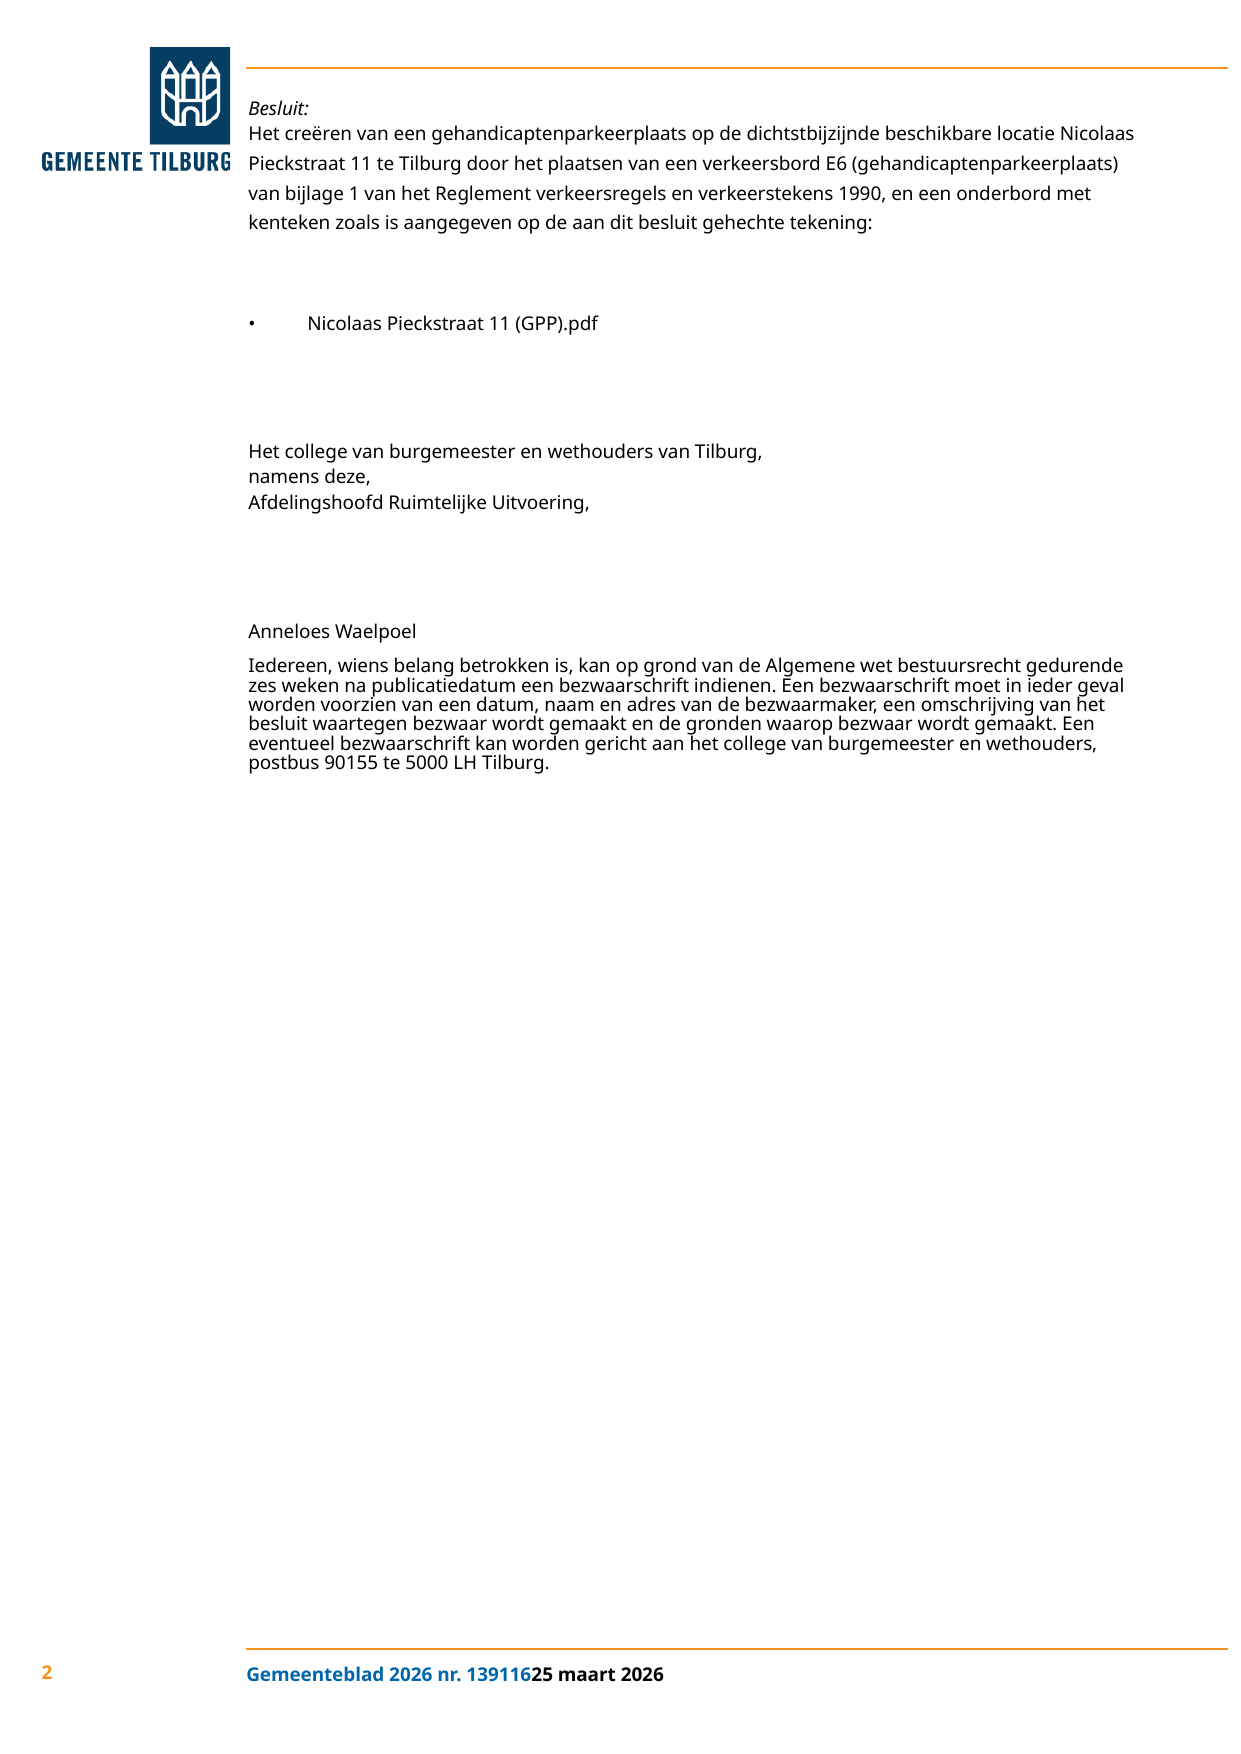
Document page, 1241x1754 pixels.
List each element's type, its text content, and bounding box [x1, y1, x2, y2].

text Anneloes Waelpoel [248, 618, 1152, 644]
text Afdelingshoofd Ruimtelijke Uitvoering, [248, 489, 1152, 515]
text Besluit: [248, 95, 1152, 121]
text namens deze, [248, 464, 1152, 489]
picture [41, 47, 231, 172]
text Het creëren van een gehandicaptenparkeerplaats op de dichtstbijzijnde beschikbare locatie Nicolaas Pieckstraat 11 te Tilburg door het plaatsen van een verkeersbord E6 (gehandicaptenparkeerplaats) van bijlage 1 van het Reglement verkeersregels en verkeerstekens 1990, en een onderbord met kenteken zoals is aangegeven op de aan dit besluit gehechte tekening: [248, 121, 1152, 235]
text Het college van burgemeester en wethouders van Tilburg, [248, 438, 1152, 464]
text Iedereen, wiens belang betrokken is, kan op grond van de Algemene wet bestuursrecht gedurende zes weken na publicatiedatum een bezwaarschrift indienen. Een bezwaarschrift moet in ieder geval worden voorzien van een datum, naam en adres van de bezwaarmaker, een omschrijving van het besluit waartegen bezwaar wordt gemaakt en de gronden waarop bezwaar wordt gemaakt. Een eventueel bezwaarschrift kan worden gericht aan het college van burgemeester en wethouders, postbus 90155 te 5000 LH Tilburg. [248, 657, 1152, 773]
list Nicolaas Pieckstraat 11 (GPP).pdf [248, 310, 1152, 336]
